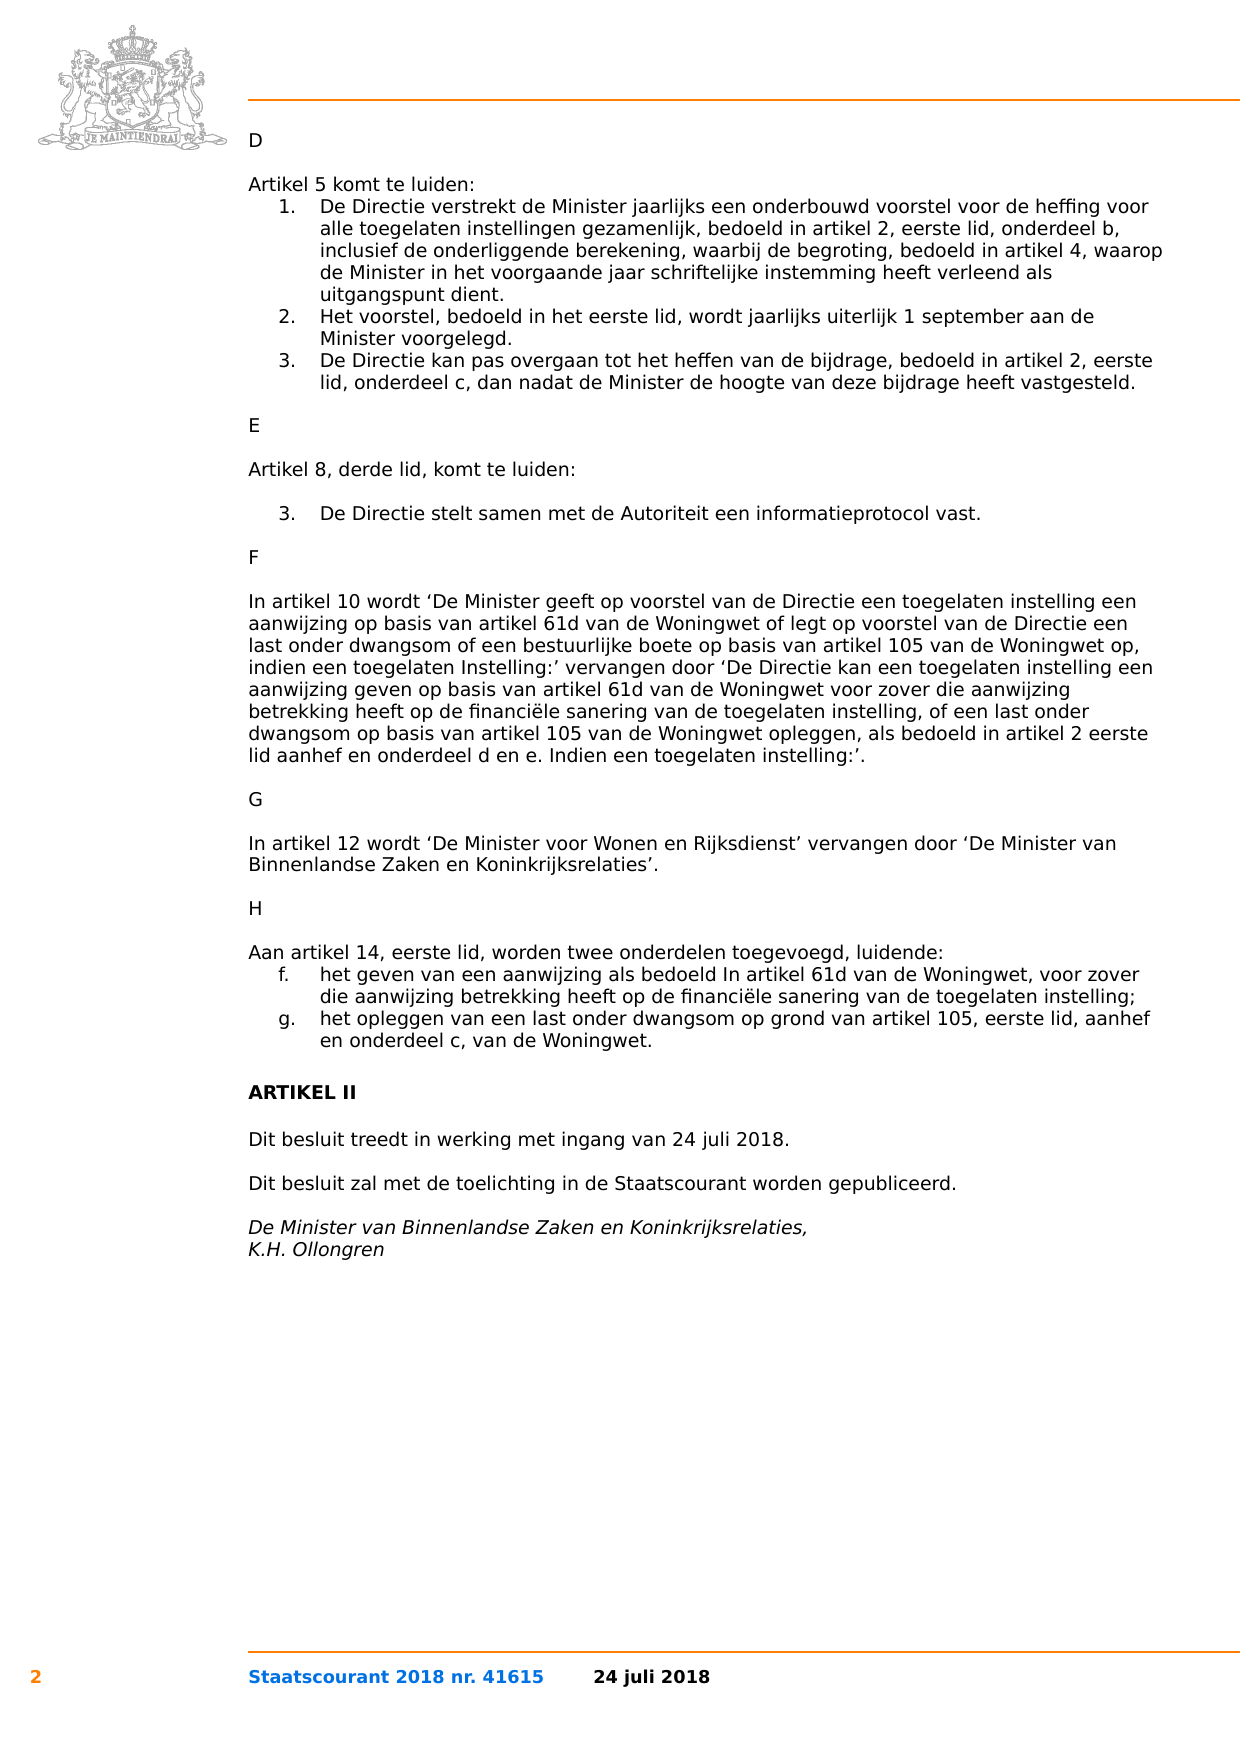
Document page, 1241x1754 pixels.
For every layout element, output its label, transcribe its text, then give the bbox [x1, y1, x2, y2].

text 2. Het voorstel, bedoeld in het eerste lid, wordt jaarlijks uiterlijk 1 september aan de Minister voorgelegd. [278, 306, 1163, 349]
text G [248, 788, 1163, 811]
text 3. De Directie kan pas overgaan tot het heffen van de bijdrage, bedoeld in artikel 2, eerste lid, onderdeel c, dan nadat de Minister de hoogte van deze bijdrage heeft vastgesteld. [278, 349, 1163, 393]
text D [248, 130, 1163, 152]
text 1. De Directie verstrekt de Minister jaarlijks een onderbouwd voorstel voor de heffing voor alle toegelaten instellingen gezamenlijk, bedoeld in artikel 2, eerste lid, onderdeel b, inclusief de onderliggende berekening, waarbij de begroting, bedoeld in artikel 4, waarop de Minister in het voorgaande jaar schriftelijke instemming heeft verleend als uitgangspunt dient. [278, 196, 1163, 306]
text E [248, 415, 1163, 437]
text g. het opleggen van een last onder dwangsom op grond van artikel 105, eerste lid, aanhef en onderdeel c, van de Woningwet. [278, 1008, 1163, 1052]
text De Minister van Binnenlandse Zaken en Koninkrijksrelaties, K.H. Ollongren [248, 1217, 1163, 1261]
picture [38, 25, 227, 150]
text Dit besluit zal met de toelichting in de Staatscourant worden gepubliceerd. [248, 1173, 1163, 1195]
text Artikel 8, derde lid, komt te luiden: [248, 459, 1163, 481]
text Aan artikel 14, eerste lid, worden twee onderdelen toegevoegd, luidende: [248, 942, 1163, 964]
text In artikel 10 wordt ‘De Minister geeft op voorstel van de Directie een toegelaten instelling een aanwijzing op basis van artikel 61d van de Woningwet of legt op voorstel van de Directie een last onder dwangsom of een bestuurlijke boete op basis van artikel 105 van de Woningwet op, indien een toegelaten Instelling:’ vervangen door ‘De Directie kan een toegelaten instelling een aanwijzing geven op basis van artikel 61d van de Woningwet voor zover die aanwijzing betrekking heeft op de financiële sanering van de toegelaten instelling, of een last onder dwangsom op basis van artikel 105 van de Woningwet opleggen, als bedoeld in artikel 2 eerste lid aanhef en onderdeel d en e. Indien een toegelaten instelling:’. [248, 591, 1163, 767]
text 3. De Directie stelt samen met de Autoriteit een informatieprotocol vast. [278, 503, 1163, 525]
text F [248, 547, 1163, 569]
text Dit besluit treedt in werking met ingang van 24 juli 2018. [248, 1129, 1163, 1151]
text Artikel 5 komt te luiden: [248, 174, 1163, 196]
text f. het geven van een aanwijzing als bedoeld In artikel 61d van de Woningwet, voor zover die aanwijzing betrekking heeft op de financiële sanering van de toegelaten instelling; [278, 964, 1163, 1008]
subtitle ARTIKEL II [248, 1082, 1163, 1104]
text In artikel 12 wordt ‘De Minister voor Wonen en Rijksdienst’ vervangen door ‘De Minister van Binnenlandse Zaken en Koninkrijksrelaties’. [248, 832, 1163, 876]
text H [248, 898, 1163, 920]
